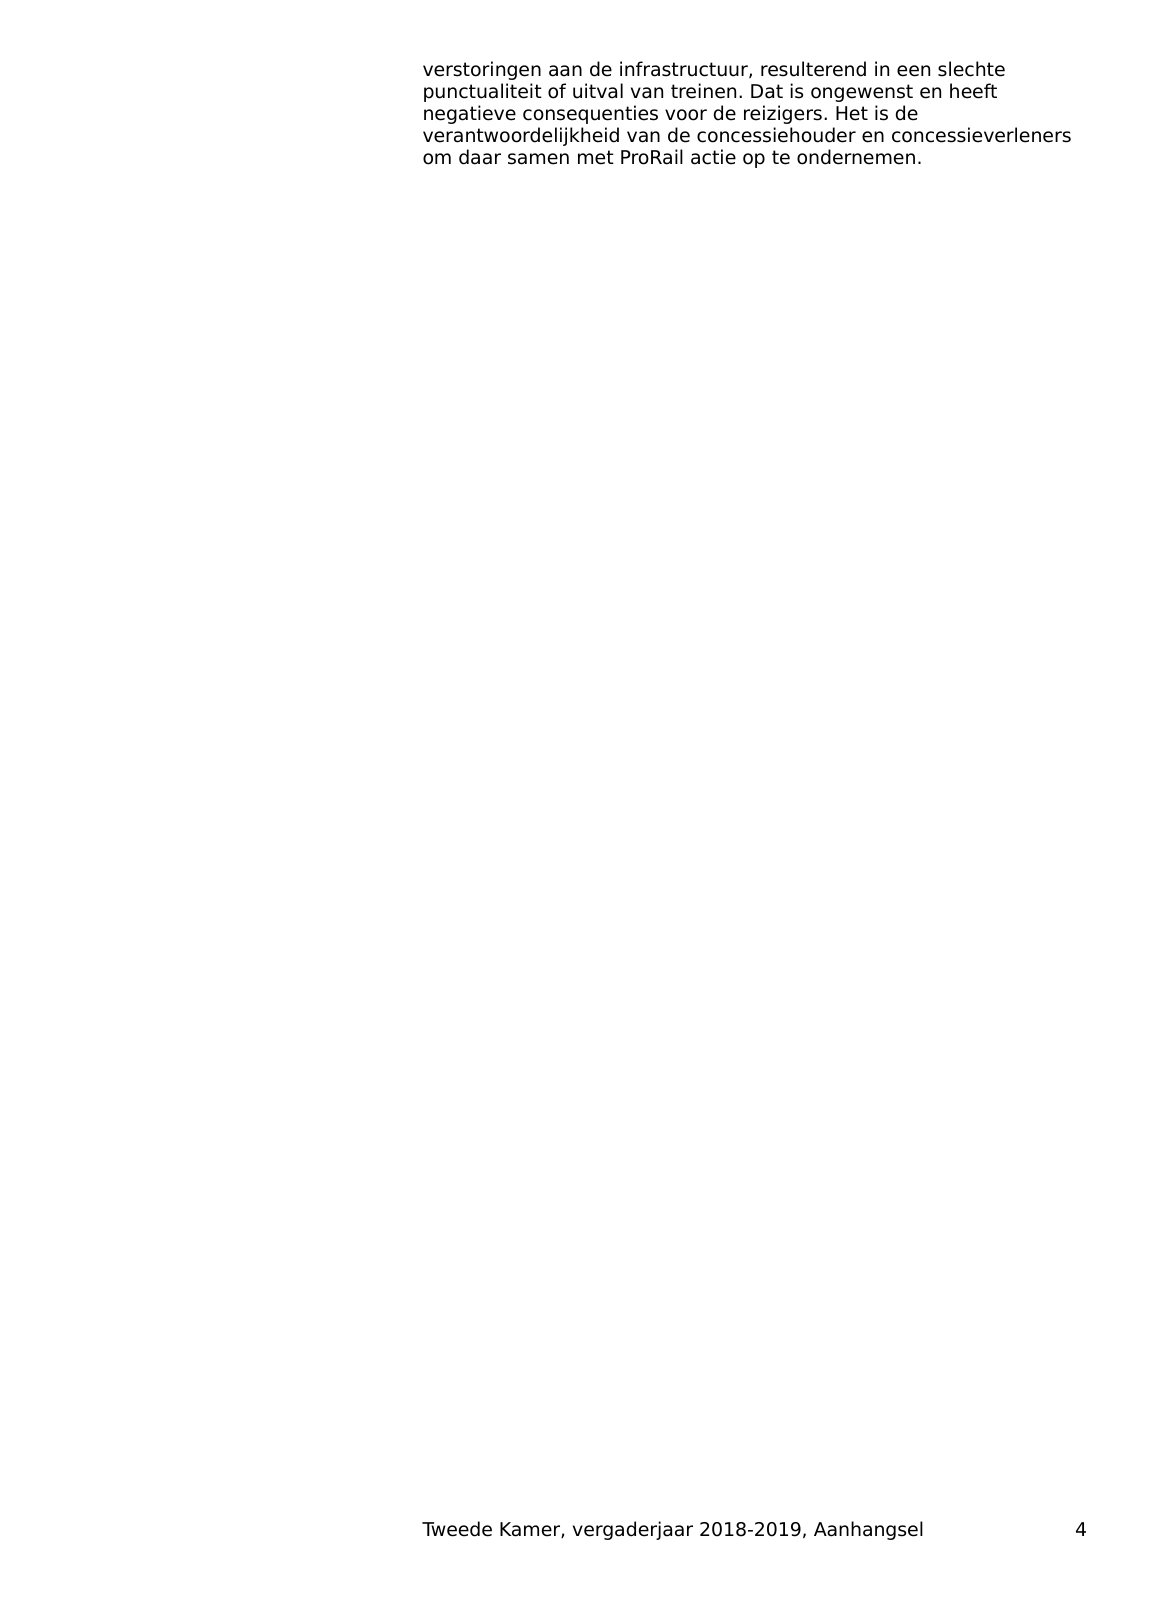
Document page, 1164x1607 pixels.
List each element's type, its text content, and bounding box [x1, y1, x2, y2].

text verstoringen aan de infrastructuur, resulterend in een slechte punctualiteit of uitval van treinen. Dat is ongewenst en heeft negatieve consequenties voor de reizigers. Het is de verantwoordelijkheid van de concessiehouder en concessieverleners om daar samen met ProRail actie op te ondernemen. [422, 59, 1087, 169]
